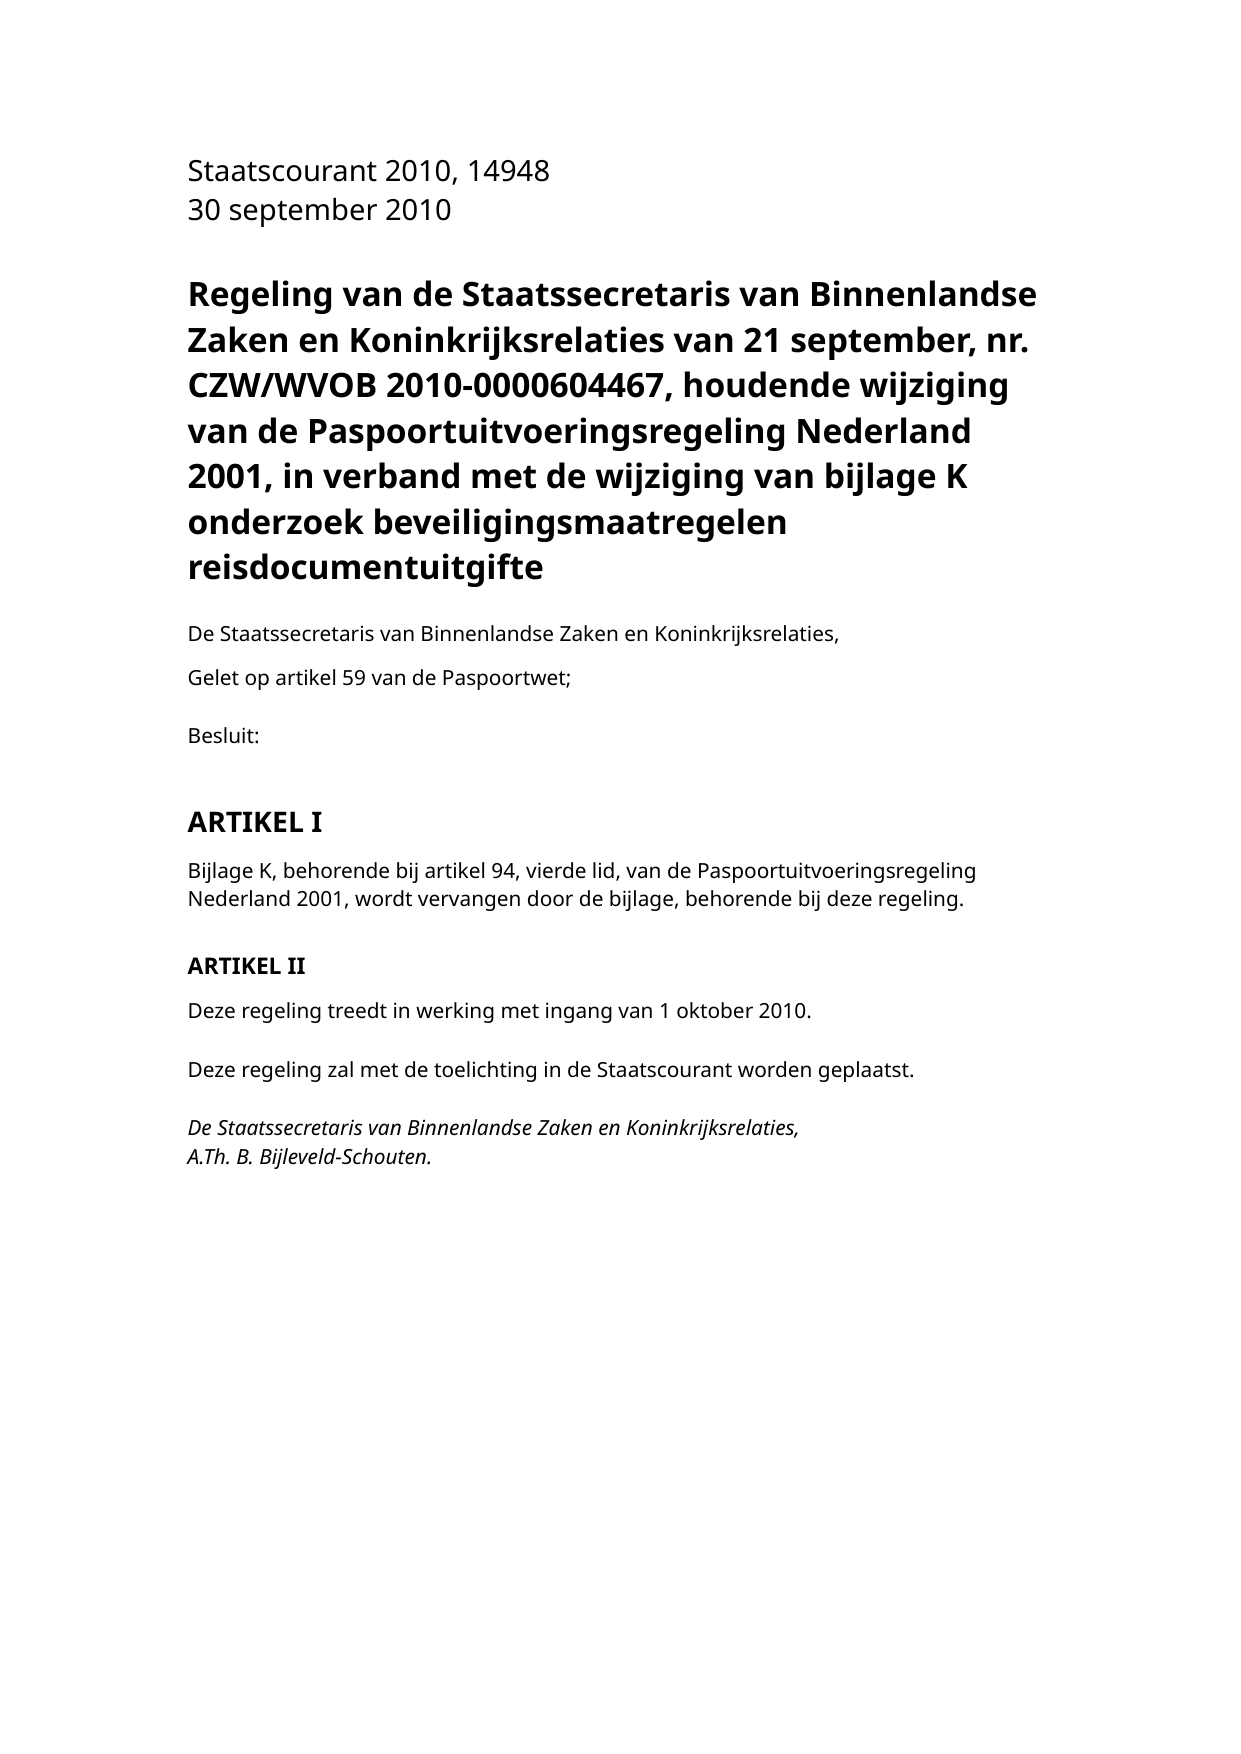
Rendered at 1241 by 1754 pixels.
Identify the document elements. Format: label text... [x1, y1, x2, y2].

text Gelet op artikel 59 van de Paspoortwet; [187, 663, 1053, 691]
text 30 september 2010 [187, 190, 1053, 229]
text Staatscourant 2010, 14948 [187, 150, 1053, 190]
subtitle ARTIKEL II [187, 950, 1053, 982]
subtitle Regeling van de Staatssecretaris van Binnenlandse Zaken en Koninkrijksrelaties van 21 september, nr. CZW/WVOB 2010-0000604467, houdende wijziging van de Paspoortuitvoeringsregeling Nederland 2001, in verband met de wijziging van bijlage K onderzoek beveiligingsmaatregelen reisdocumentuitgifte [187, 271, 1053, 589]
text Besluit: [187, 721, 1053, 750]
text De Staatssecretaris van Binnenlandse Zaken en Koninkrijksrelaties, [187, 619, 1053, 648]
subtitle ARTIKEL I [187, 802, 1053, 841]
text A.Th. B. Bijleveld-Schouten. [187, 1142, 1053, 1170]
text Bijlage K, behorende bij artikel 94, vierde lid, van de Paspoortuitvoeringsregeling Nederland 2001, wordt vervangen door de bijlage, behorende bij deze regeling. [187, 856, 1053, 913]
text De Staatssecretaris van Binnenlandse Zaken en Koninkrijksrelaties, [187, 1113, 1053, 1142]
text Deze regeling treedt in werking met ingang van 1 oktober 2010. [187, 997, 1053, 1025]
text Deze regeling zal met de toelichting in de Staatscourant worden geplaatst. [187, 1055, 1053, 1083]
